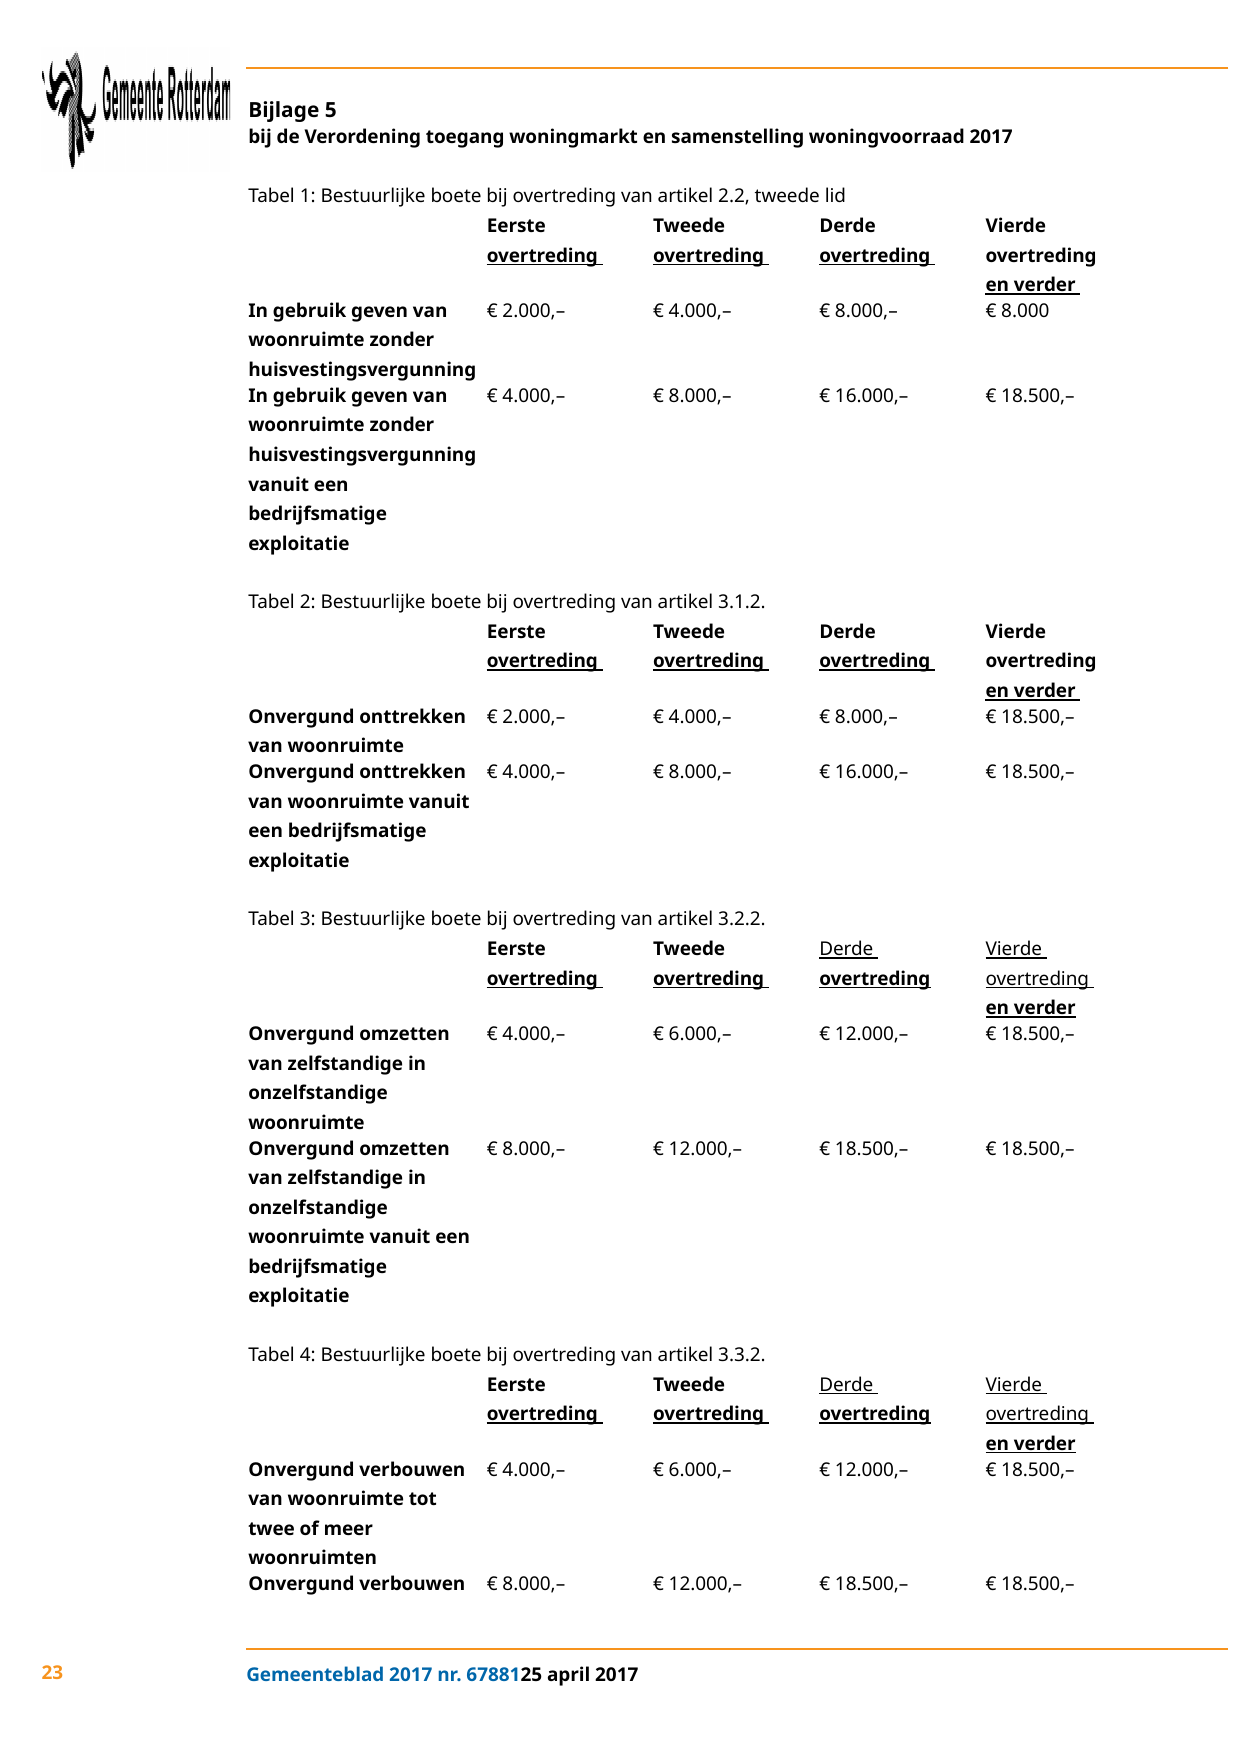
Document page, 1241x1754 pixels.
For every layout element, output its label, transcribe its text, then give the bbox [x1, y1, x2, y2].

table_cell € 18.500,– [819, 1135, 985, 1308]
table_cell € 4.000,– [487, 758, 653, 873]
table_cell € 8.000,– [819, 703, 985, 758]
table_header Eerste overtreding [487, 212, 653, 297]
table_header Derde overtreding [819, 1371, 985, 1456]
picture [41, 47, 231, 172]
table_cell € 18.500,– [819, 1570, 985, 1596]
table_header Vierde overtreding en verder [985, 1371, 1152, 1456]
table_header Vierde overtreding en verder [985, 618, 1152, 703]
table_header Eerste overtreding [487, 935, 653, 1020]
table_cell € 8.000 [985, 297, 1152, 382]
table_cell € 12.000,– [819, 1020, 985, 1135]
table_cell € 16.000,– [819, 758, 985, 873]
table_cell Onvergund onttrekken van woonruimte [248, 703, 487, 758]
text Tabel 3: Bestuurlijke boete bij overtreding van artikel 3.2.2. [248, 906, 1152, 931]
table_header Tweede overtreding [653, 1371, 819, 1456]
table_cell € 12.000,– [653, 1135, 819, 1308]
table_cell Onvergund onttrekken van woonruimte vanuit een bedrijfsmatige exploitatie [248, 758, 487, 873]
table_header Derde overtreding [819, 935, 985, 1020]
table_cell € 12.000,– [819, 1456, 985, 1570]
table_cell € 18.500,– [985, 1456, 1152, 1570]
table_cell € 18.500,– [985, 1570, 1152, 1596]
table_cell € 18.500,– [985, 758, 1152, 873]
table_header [248, 618, 487, 703]
table_header Vierde overtreding en verder [985, 935, 1152, 1020]
table_header Tweede overtreding [653, 618, 819, 703]
table_cell € 6.000,– [653, 1456, 819, 1570]
table_cell € 18.500,– [985, 1020, 1152, 1135]
table_cell € 8.000,– [653, 382, 819, 556]
table_cell € 6.000,– [653, 1020, 819, 1135]
table_cell Onvergund omzetten van zelfstandige in onzelfstandige woonruimte [248, 1020, 487, 1135]
table_cell € 8.000,– [487, 1135, 653, 1308]
table_header Eerste overtreding [487, 618, 653, 703]
text Tabel 4: Bestuurlijke boete bij overtreding van artikel 3.3.2. [248, 1341, 1152, 1367]
table_cell € 4.000,– [487, 1456, 653, 1570]
table_header [248, 212, 487, 297]
table_header Tweede overtreding [653, 935, 819, 1020]
table_cell Onvergund verbouwen van woonruimte tot twee of meer woonruimten [248, 1456, 487, 1570]
table_cell € 4.000,– [487, 1020, 653, 1135]
table_cell € 4.000,– [487, 382, 653, 556]
table_cell € 18.500,– [985, 703, 1152, 758]
table_cell € 8.000,– [653, 758, 819, 873]
text bij de Verordening toegang woningmarkt en samenstelling woningvoorraad 2017 [248, 123, 1152, 149]
table_cell € 8.000,– [819, 297, 985, 382]
text Bijlage 5 [248, 95, 1152, 123]
table_cell € 12.000,– [653, 1570, 819, 1596]
table_cell In gebruik geven van woonruimte zonder huisvestingsvergunning vanuit een bedrijfsmatige exploitatie [248, 382, 487, 556]
table_cell Onvergund omzetten van zelfstandige in onzelfstandige woonruimte vanuit een bedrijfsmatige exploitatie [248, 1135, 487, 1308]
table_cell € 18.500,– [985, 1135, 1152, 1308]
text Tabel 2: Bestuurlijke boete bij overtreding van artikel 3.1.2. [248, 588, 1152, 614]
table_header Eerste overtreding [487, 1371, 653, 1456]
table_cell € 4.000,– [653, 297, 819, 382]
table_cell € 8.000,– [487, 1570, 653, 1596]
table_cell € 4.000,– [653, 703, 819, 758]
table_cell Onvergund verbouwen [248, 1570, 487, 1596]
table_cell € 16.000,– [819, 382, 985, 556]
table_header [248, 935, 487, 1020]
table_cell € 2.000,– [487, 703, 653, 758]
table_cell In gebruik geven van woonruimte zonder huisvestingsvergunning [248, 297, 487, 382]
table_cell € 2.000,– [487, 297, 653, 382]
text Tabel 1: Bestuurlijke boete bij overtreding van artikel 2.2, tweede lid [248, 182, 1152, 208]
table_header Vierde overtreding en verder [985, 212, 1152, 297]
table_header [248, 1371, 487, 1456]
table_header Derde overtreding [819, 212, 985, 297]
table_header Tweede overtreding [653, 212, 819, 297]
table_cell € 18.500,– [985, 382, 1152, 556]
table_header Derde overtreding [819, 618, 985, 703]
